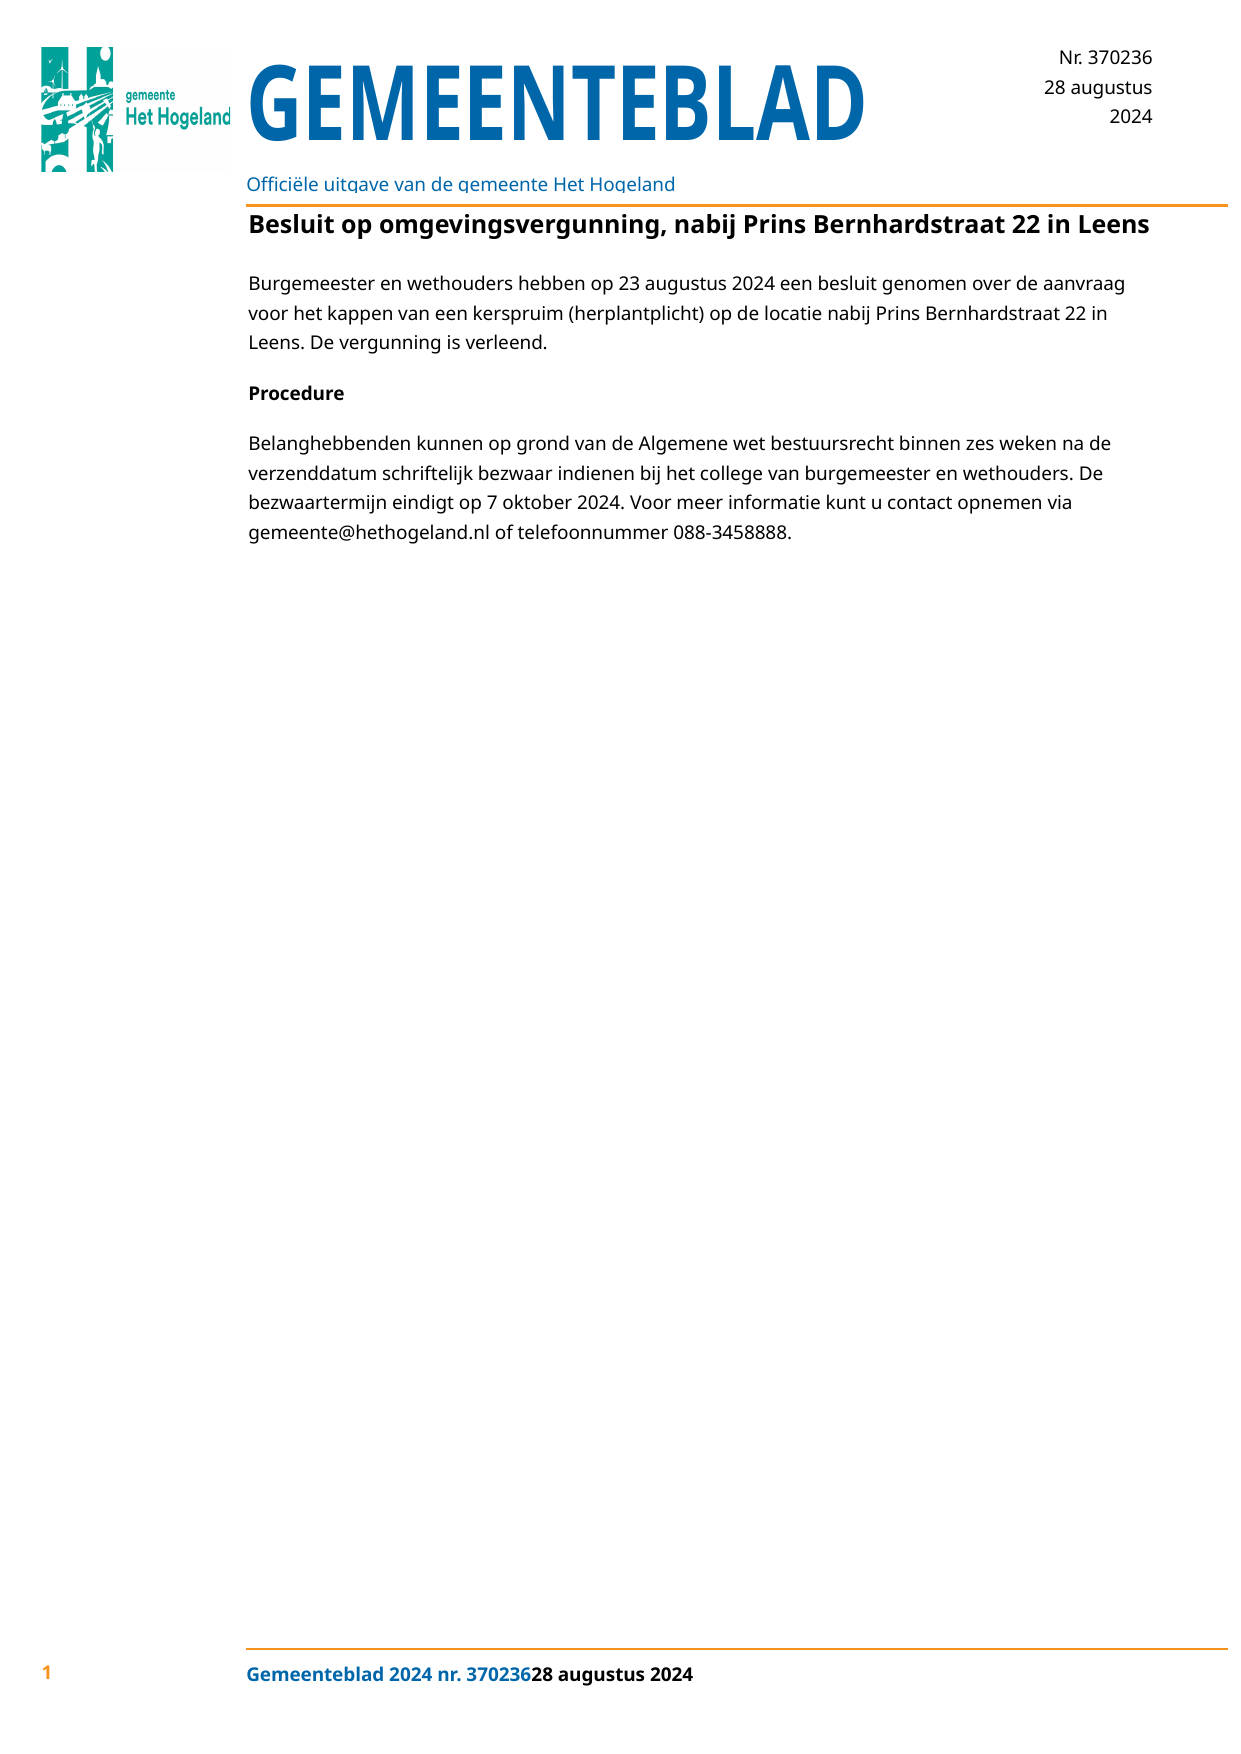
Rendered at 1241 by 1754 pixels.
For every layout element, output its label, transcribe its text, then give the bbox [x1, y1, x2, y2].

picture [41, 47, 231, 172]
text Procedure [248, 380, 1152, 406]
text Besluit op omgevingsvergunning, nabij Prins Bernhardstraat 22 in Leens [248, 207, 1152, 241]
text Burgemeester en wethouders hebben op 23 augustus 2024 een besluit genomen over de aanvraag voor het kappen van een kerspruim (herplantplicht) op de locatie nabij Prins Bernhardstraat 22 in Leens. De vergunning is verleend. [248, 270, 1152, 355]
text Belanghebbenden kunnen op grond van de Algemene wet bestuursrecht binnen zes weken na de verzenddatum schriftelijk bezwaar indienen bij het college van burgemeester en wethouders. De bezwaartermijn eindigt op 7 oktober 2024. Voor meer informatie kunt u contact opnemen via gemeente@hethogeland.nl of telefoonnummer 088-3458888. [248, 430, 1152, 545]
